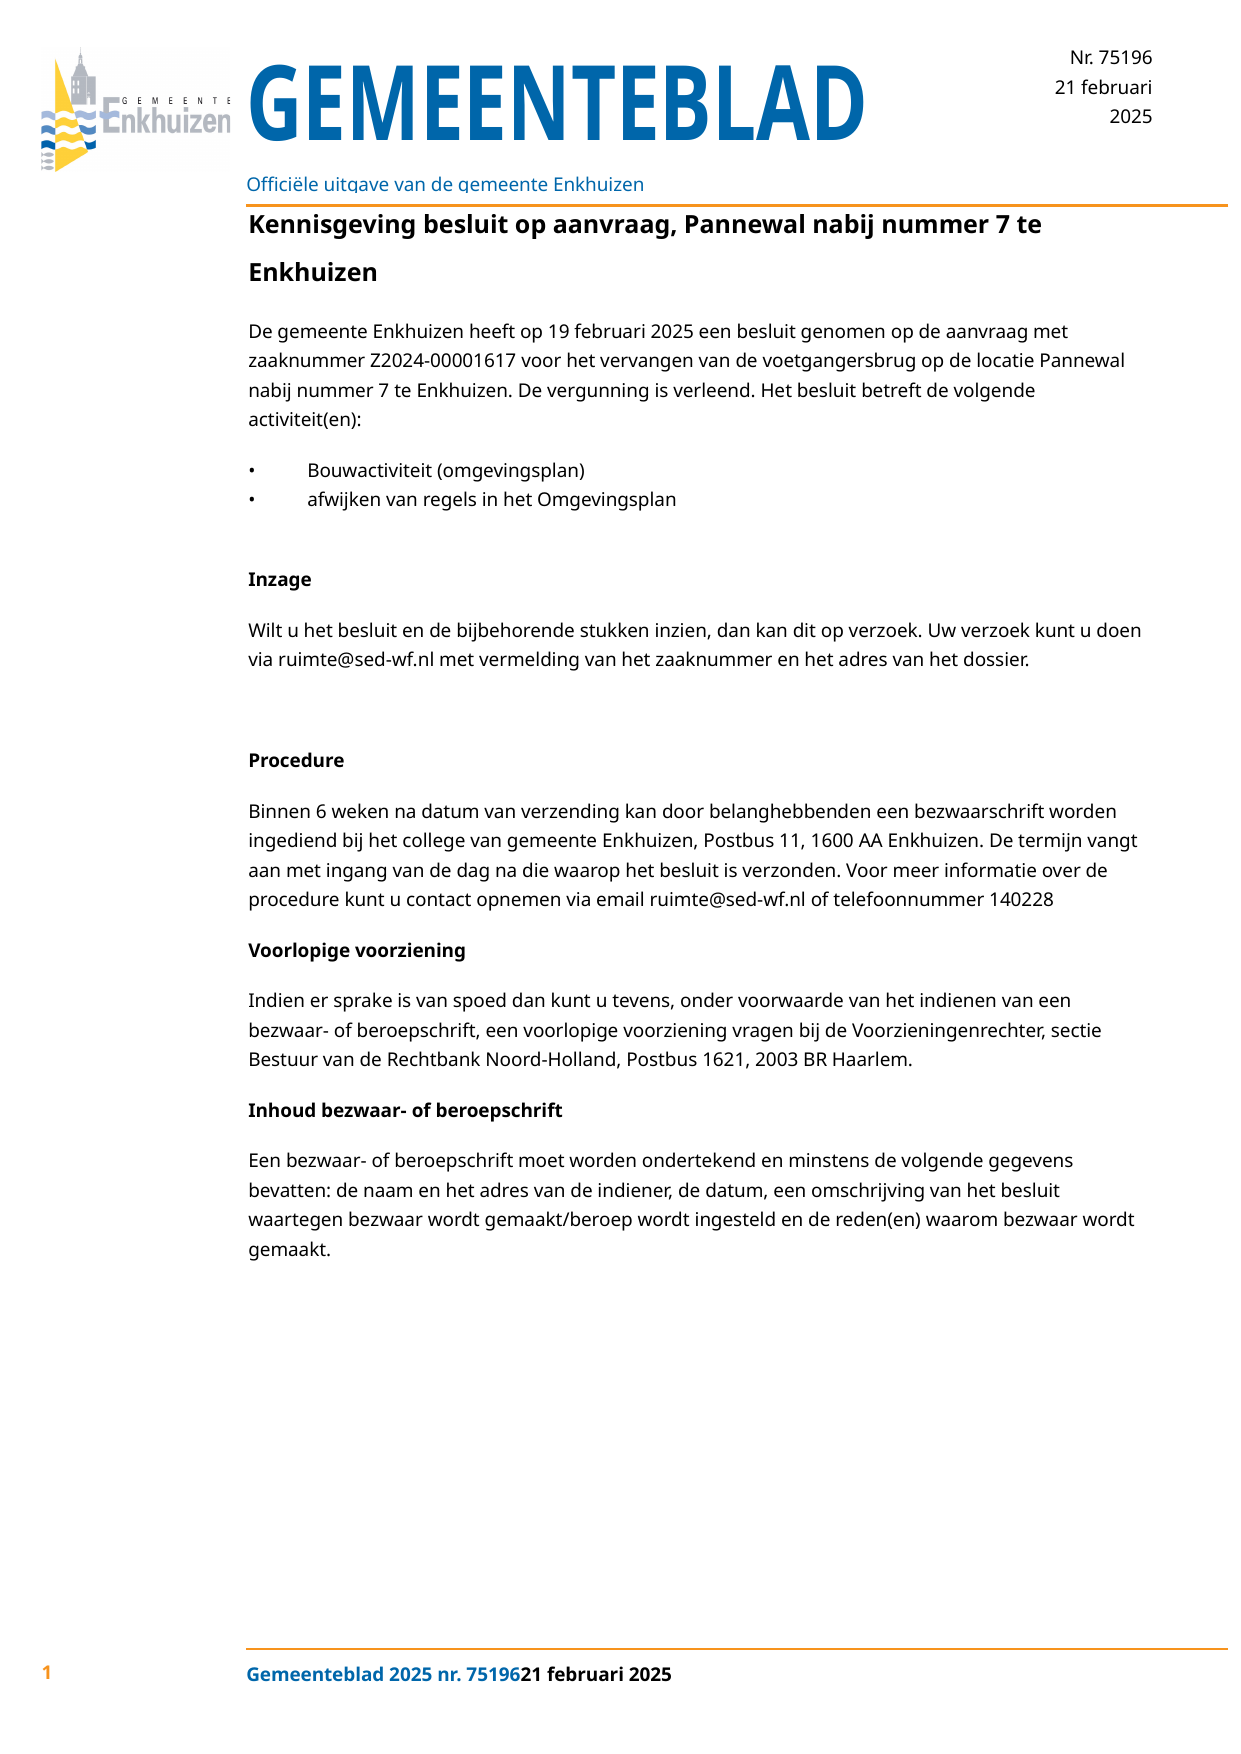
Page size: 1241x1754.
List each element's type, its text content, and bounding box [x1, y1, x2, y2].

picture [41, 47, 231, 172]
text Voorlopige voorziening [248, 937, 1152, 963]
text Wilt u het besluit en de bijbehorende stukken inzien, dan kan dit op verzoek. Uw verzoek kunt u doen via ruimte@sed-wf.nl met vermelding van het zaaknummer en het adres van het dossier. [248, 617, 1152, 672]
text Inhoud bezwaar- of beroepschrift [248, 1097, 1152, 1123]
text Kennisgeving besluit op aanvraag, Pannewal nabij nummer 7 te Enkhuizen [248, 207, 1152, 288]
text Inzage [248, 567, 1152, 592]
text Procedure [248, 747, 1152, 773]
text Binnen 6 weken na datum van verzending kan door belanghebbenden een bezwaarschrift worden ingediend bij het college van gemeente Enkhuizen, Postbus 11, 1600 AA Enkhuizen. De termijn vangt aan met ingang van de dag na die waarop het besluit is verzonden. Voor meer informatie over de procedure kunt u contact opnemen via email ruimte@sed-wf.nl of telefoonnummer 140228 [248, 798, 1152, 912]
list Bouwactiviteit (omgevingsplan) [248, 457, 1152, 483]
text Indien er sprake is van spoed dan kunt u tevens, onder voorwaarde van het indienen van een bezwaar- of beroepschrift, een voorlopige voorziening vragen bij de Voorzieningenrechter, sectie Bestuur van de Rechtbank Noord-Holland, Postbus 1621, 2003 BR Haarlem. [248, 987, 1152, 1072]
text Een bezwaar- of beroepschrift moet worden ondertekend en minstens de volgende gegevens bevatten: de naam en het adres van de indiener, de datum, een omschrijving van het besluit waartegen bezwaar wordt gemaakt/beroep wordt ingesteld en de reden(en) waarom bezwaar wordt gemaakt. [248, 1147, 1152, 1262]
list afwijken van regels in het Omgevingsplan [248, 487, 1152, 512]
text De gemeente Enkhuizen heeft op 19 februari 2025 een besluit genomen op de aanvraag met zaaknummer Z2024-00001617 voor het vervangen van de voetgangersbrug op de locatie Pannewal nabij nummer 7 te Enkhuizen. De vergunning is verleend. Het besluit betreft de volgende activiteit(en): [248, 318, 1152, 432]
